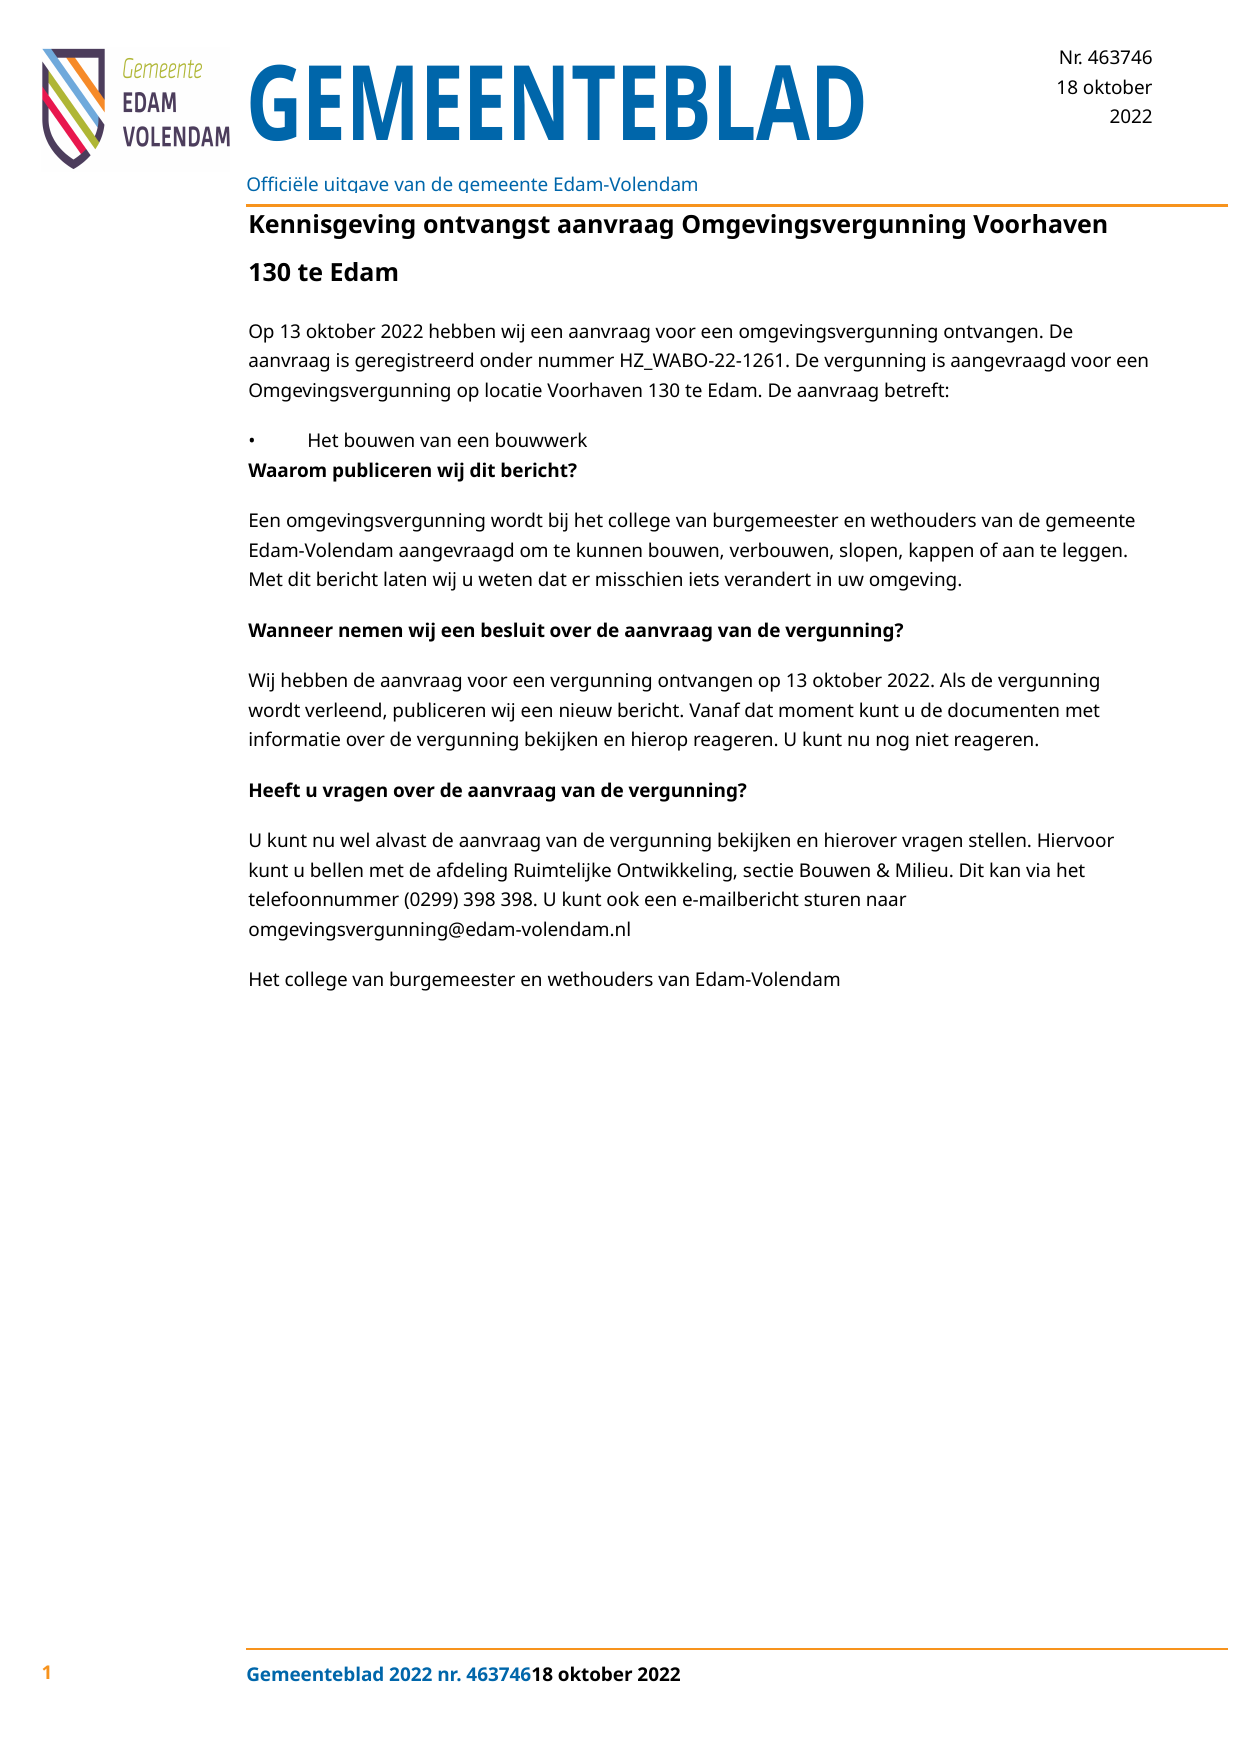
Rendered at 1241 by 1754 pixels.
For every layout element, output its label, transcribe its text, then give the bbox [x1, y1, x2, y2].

picture [41, 47, 231, 172]
text Het college van burgemeester en wethouders van Edam-Volendam [248, 967, 1152, 992]
text Op 13 oktober 2022 hebben wij een aanvraag voor een omgevingsvergunning ontvangen. De aanvraag is geregistreerd onder nummer HZ_WABO-22-1261. De vergunning is aangevraagd voor een Omgevingsvergunning op locatie Voorhaven 130 te Edam. De aanvraag betreft: [248, 318, 1152, 403]
text Een omgevingsvergunning wordt bij het college van burgemeester en wethouders van de gemeente Edam-Volendam aangevraagd om te kunnen bouwen, verbouwen, slopen, kappen of aan te leggen. Met dit bericht laten wij u weten dat er misschien iets verandert in uw omgeving. [248, 507, 1152, 592]
text Kennisgeving ontvangst aanvraag Omgevingsvergunning Voorhaven 130 te Edam [248, 207, 1152, 288]
text Heeft u vragen over de aanvraag van de vergunning? [248, 777, 1152, 803]
text Waarom publiceren wij dit bericht? [248, 457, 1152, 483]
text U kunt nu wel alvast de aanvraag van de vergunning bekijken en hierover vragen stellen. Hiervoor kunt u bellen met de afdeling Ruimtelijke Ontwikkeling, sectie Bouwen & Milieu. Dit kan via het telefoonnummer (0299) 398 398. U kunt ook een e-mailbericht sturen naar omgevingsvergunning@edam-volendam.nl [248, 827, 1152, 942]
list Het bouwen van een bouwwerk [248, 427, 1152, 453]
text Wij hebben de aanvraag voor een vergunning ontvangen op 13 oktober 2022. Als de vergunning wordt verleend, publiceren wij een nieuw bericht. Vanaf dat moment kunt u de documenten met informatie over de vergunning bekijken en hierop reageren. U kunt nu nog niet reageren. [248, 667, 1152, 752]
text Wanneer nemen wij een besluit over de aanvraag van de vergunning? [248, 617, 1152, 643]
